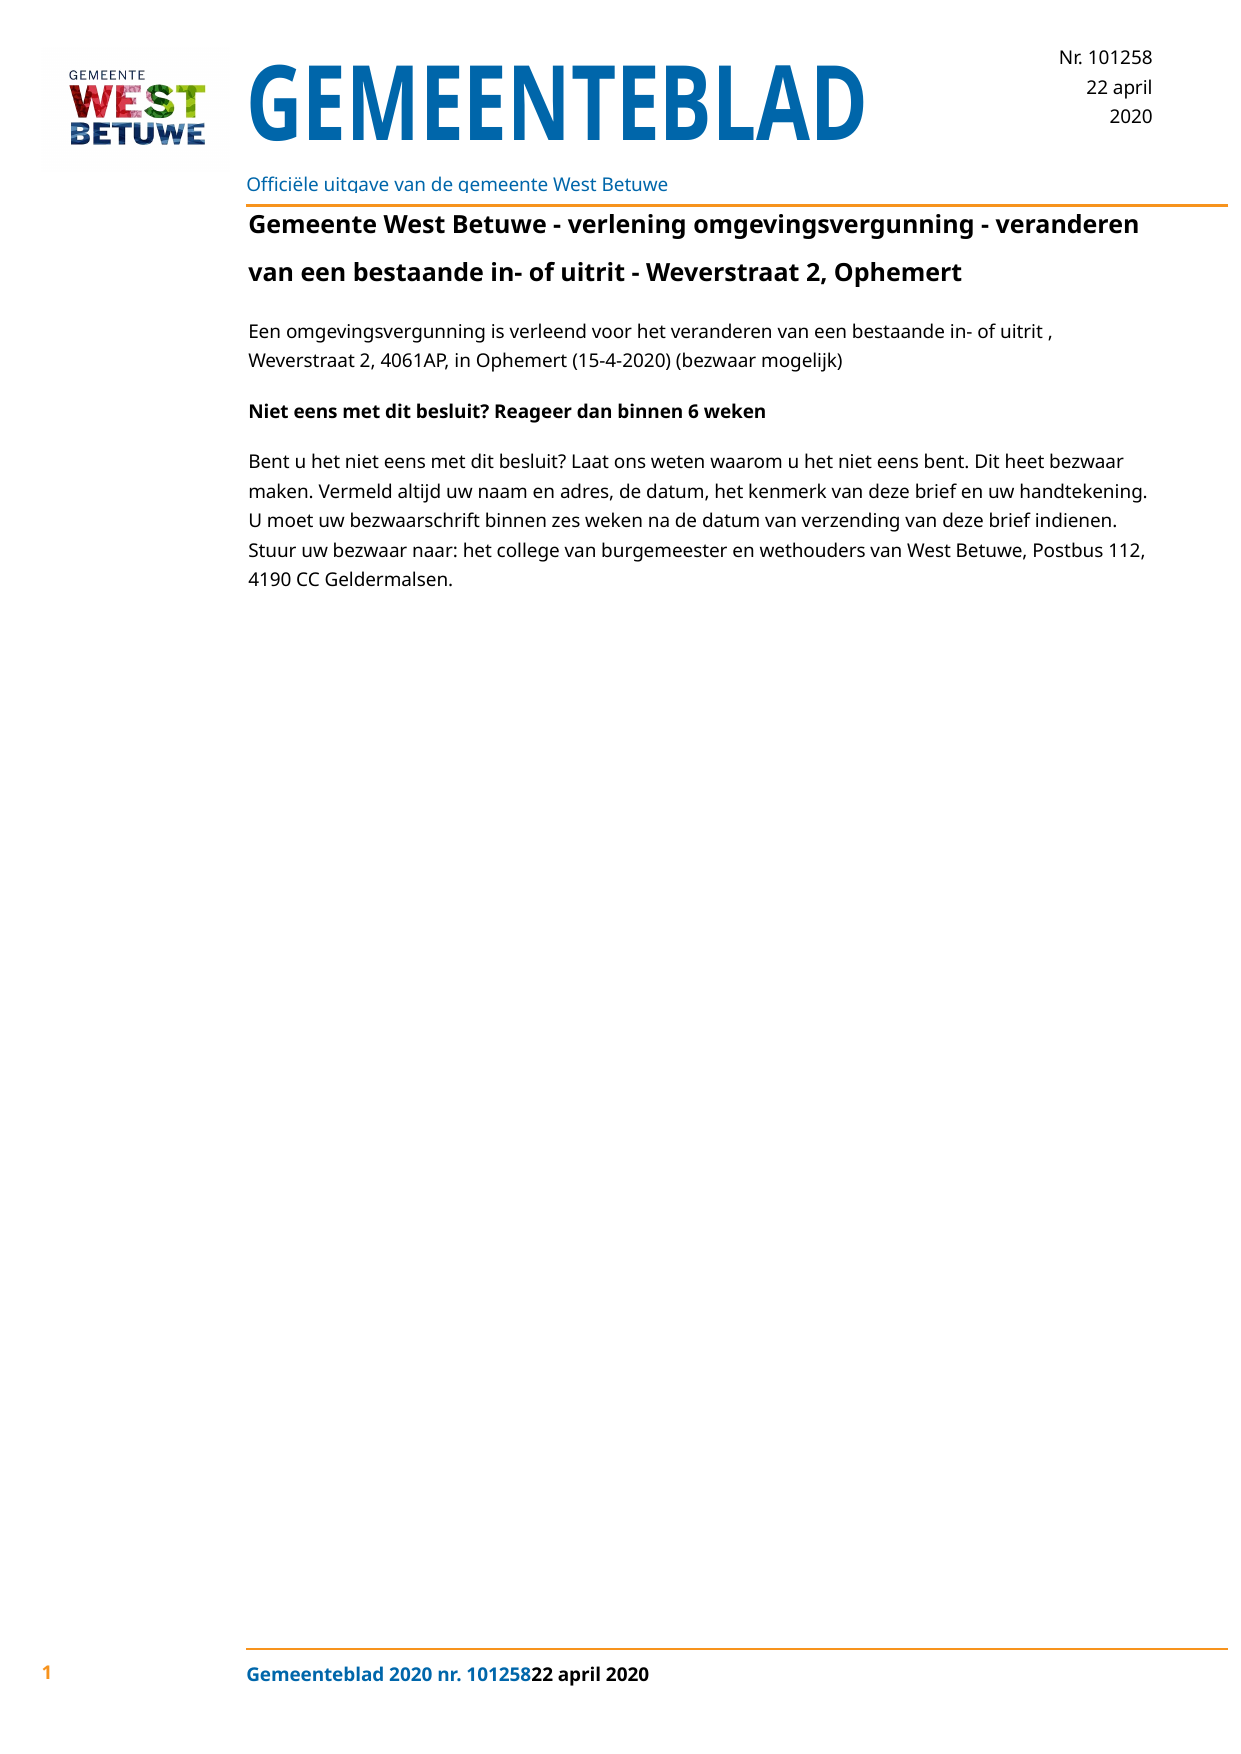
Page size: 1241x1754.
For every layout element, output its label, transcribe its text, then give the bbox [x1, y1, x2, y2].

text Bent u het niet eens met dit besluit? Laat ons weten waarom u het niet eens bent. Dit heet bezwaar maken. Vermeld altijd uw naam en adres, de datum, het kenmerk van deze brief en uw handtekening. U moet uw bezwaarschrift binnen zes weken na de datum van verzending van deze brief indienen. Stuur uw bezwaar naar: het college van burgemeester en wethouders van West Betuwe, Postbus 112, 4190 CC Geldermalsen. [248, 448, 1152, 592]
picture [41, 47, 231, 172]
text Een omgevingsvergunning is verleend voor het veranderen van een bestaande in- of uitrit , Weverstraat 2, 4061AP, in Ophemert (15-4-2020) (bezwaar mogelijk) [248, 318, 1152, 373]
text Gemeente West Betuwe - verlening omgevingsvergunning - veranderen van een bestaande in- of uitrit - Weverstraat 2, Ophemert [248, 207, 1152, 288]
text Niet eens met dit besluit? Reageer dan binnen 6 weken [248, 398, 1152, 424]
